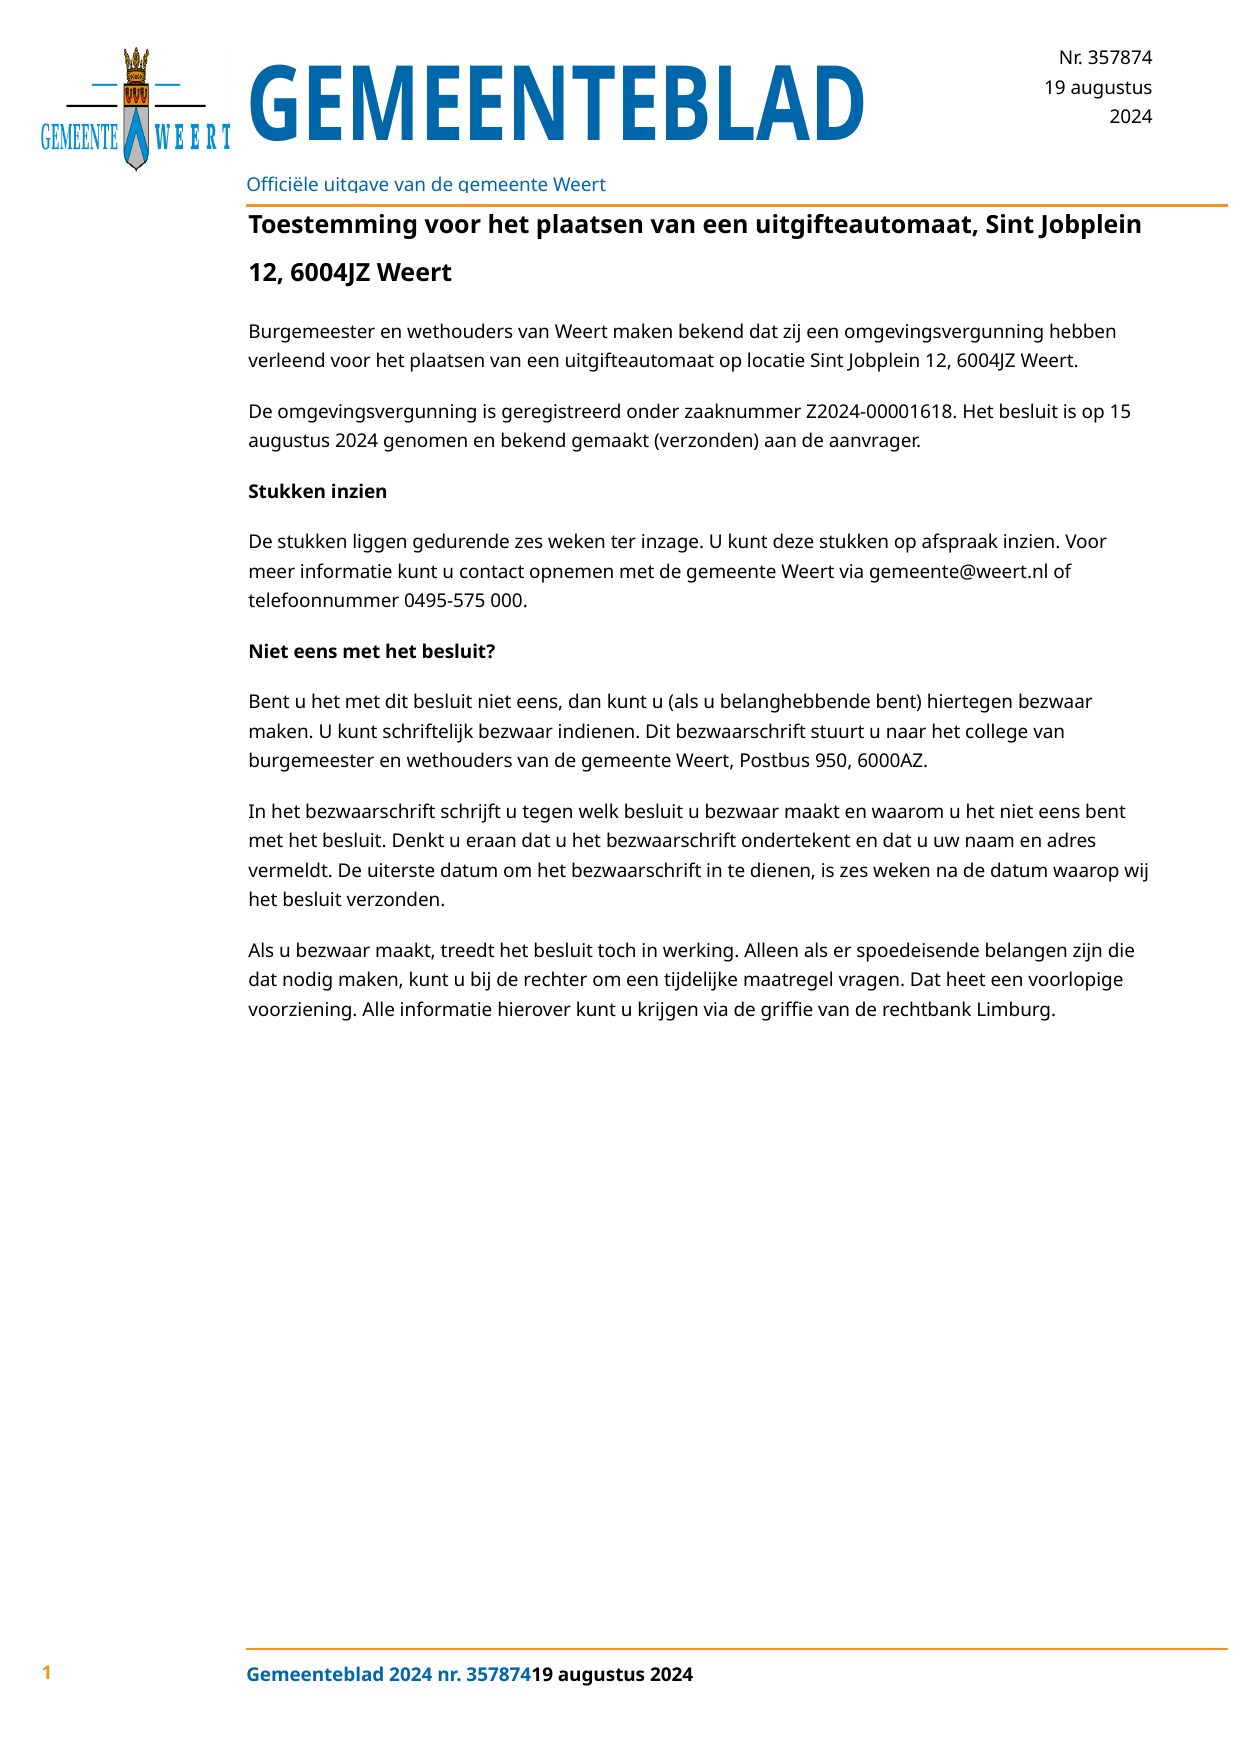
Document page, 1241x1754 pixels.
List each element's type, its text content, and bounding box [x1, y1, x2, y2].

text De omgevingsvergunning is geregistreerd onder zaaknummer Z2024-00001618. Het besluit is op 15 augustus 2024 genomen en bekend gemaakt (verzonden) aan de aanvrager. [248, 398, 1152, 453]
text Stukken inzien [248, 478, 1152, 504]
text In het bezwaarschrift schrijft u tegen welk besluit u bezwaar maakt en waarom u het niet eens bent met het besluit. Denkt u eraan dat u het bezwaarschrift ondertekent en dat u uw naam en adres vermeldt. De uiterste datum om het bezwaarschrift in te dienen, is zes weken na de datum waarop wij het besluit verzonden. [248, 798, 1152, 912]
text Bent u het met dit besluit niet eens, dan kunt u (als u belanghebbende bent) hiertegen bezwaar maken. U kunt schriftelijk bezwaar indienen. Dit bezwaarschrift stuurt u naar het college van burgemeester en wethouders van de gemeente Weert, Postbus 950, 6000AZ. [248, 688, 1152, 773]
text Als u bezwaar maakt, treedt het besluit toch in werking. Alleen als er spoedeisende belangen zijn die dat nodig maken, kunt u bij de rechter om een tijdelijke maatregel vragen. Dat heet een voorlopige voorziening. Alle informatie hierover kunt u krijgen via de griffie van de rechtbank Limburg. [248, 937, 1152, 1022]
text De stukken liggen gedurende zes weken ter inzage. U kunt deze stukken op afspraak inzien. Voor meer informatie kunt u contact opnemen met de gemeente Weert via gemeente@weert.nl of telefoonnummer 0495-575 000. [248, 528, 1152, 613]
text Toestemming voor het plaatsen van een uitgifteautomaat, Sint Jobplein 12, 6004JZ Weert [248, 207, 1152, 288]
picture [41, 47, 231, 172]
text Niet eens met het besluit? [248, 638, 1152, 664]
text Burgemeester en wethouders van Weert maken bekend dat zij een omgevingsvergunning hebben verleend voor het plaatsen van een uitgifteautomaat op locatie Sint Jobplein 12, 6004JZ Weert. [248, 318, 1152, 373]
